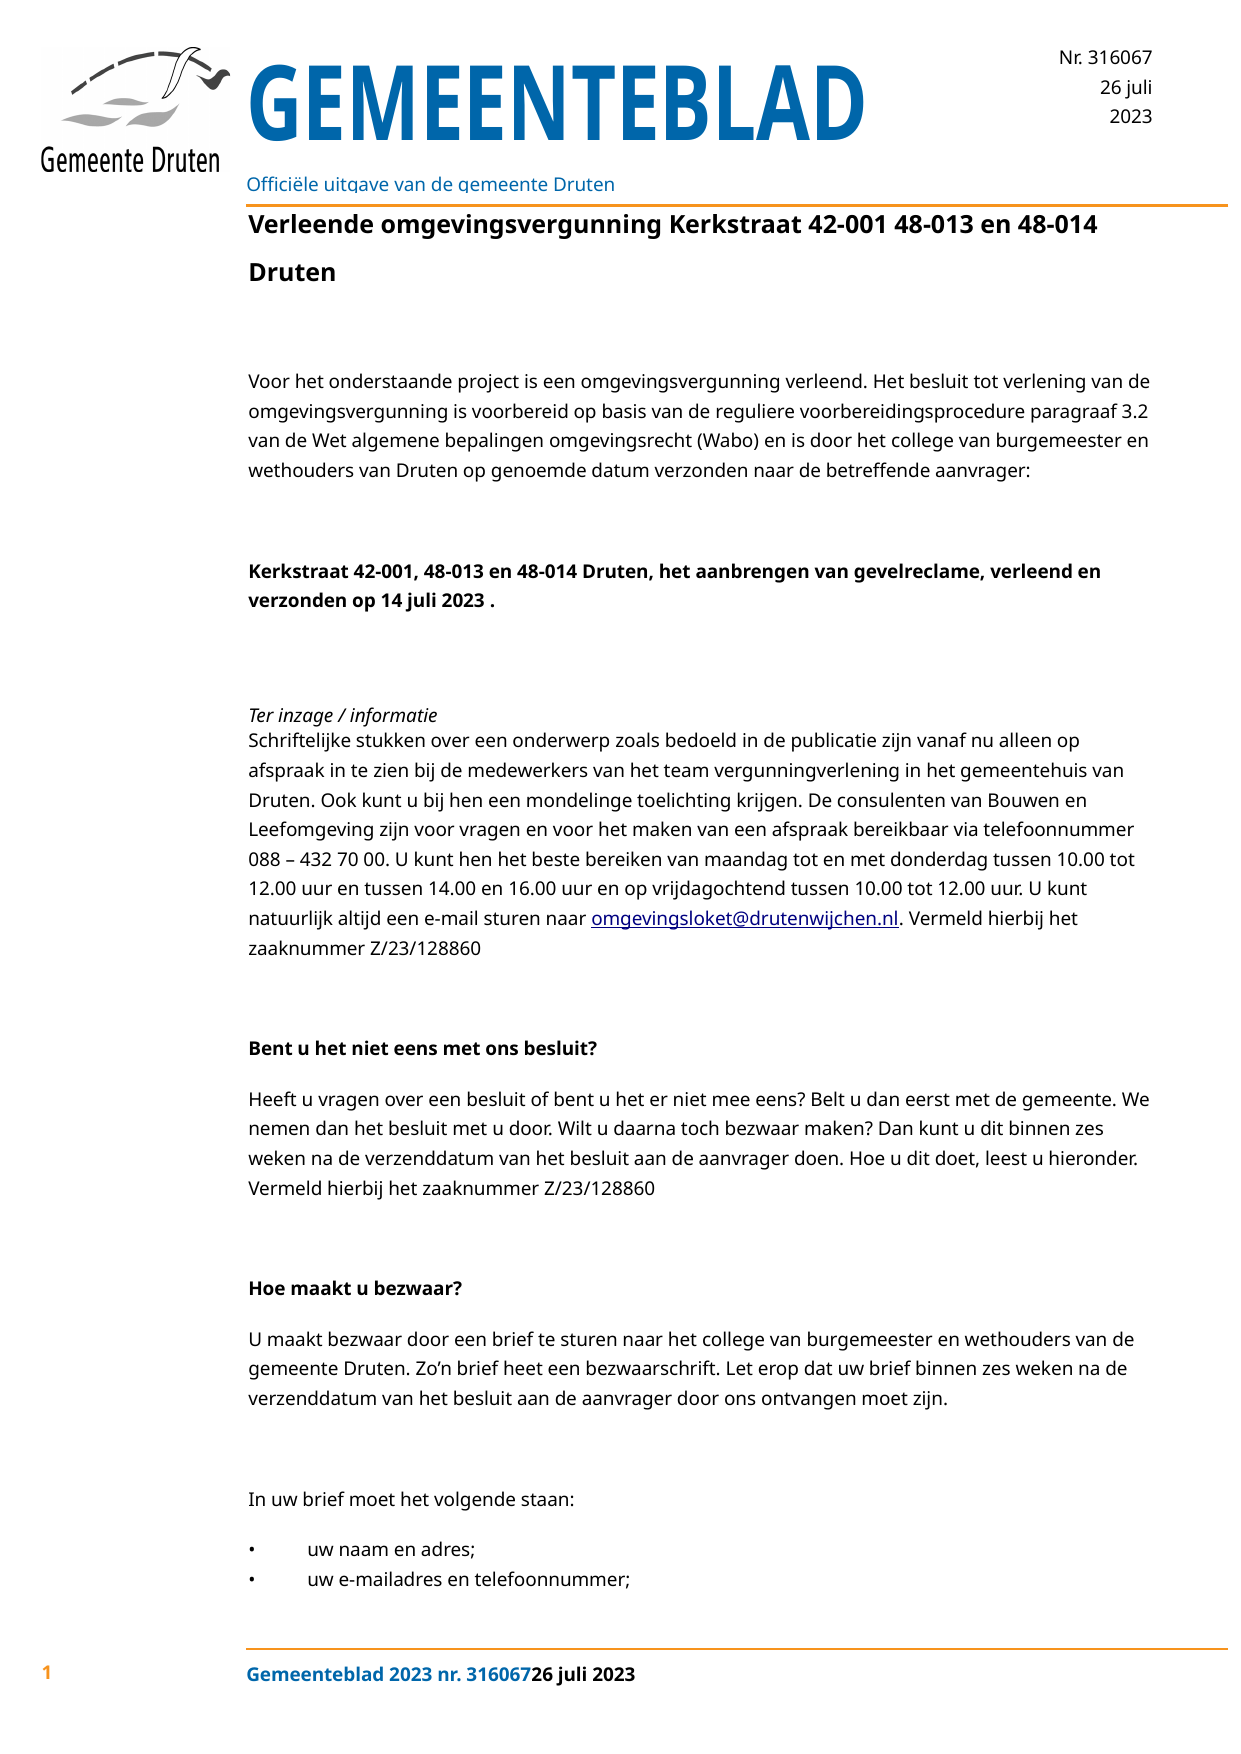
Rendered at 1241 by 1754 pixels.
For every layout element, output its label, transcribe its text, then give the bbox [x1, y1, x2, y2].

list uw naam en adres; [248, 1536, 1152, 1562]
text Hoe maakt u bezwaar? [248, 1276, 1152, 1301]
text Bent u het niet eens met ons besluit? [248, 1036, 1152, 1061]
text Schriftelijke stukken over een onderwerp zoals bedoeld in de publicatie zijn vanaf nu alleen op afspraak in te zien bij de medewerkers van het team vergunningverlening in het gemeentehuis van Druten. Ook kunt u bij hen een mondelinge toelichting krijgen. De consulenten van Bouwen en Leefomgeving zijn voor vragen en voor het maken van een afspraak bereikbaar via telefoonnummer 088 – 432 70 00. U kunt hen het beste bereiken van maandag tot en met donderdag tussen 10.00 tot 12.00 uur en tussen 14.00 en 16.00 uur en op vrijdagochtend tussen 10.00 tot 12.00 uur. U kunt natuurlijk altijd een e-mail sturen naar omgevingsloket@drutenwijchen.nl. Vermeld hierbij het zaaknummer Z/23/128860 [248, 728, 1152, 960]
text Kerkstraat 42-001, 48-013 en 48-014 Druten, het aanbrengen van gevelreclame, verleend en verzonden op 14 juli 2023 . [248, 558, 1152, 613]
list uw e-mailadres en telefoonnummer; [248, 1566, 1152, 1592]
text In uw brief moet het volgende staan: [248, 1486, 1152, 1512]
text Voor het onderstaande project is een omgevingsvergunning verleend. Het besluit tot verlening van de omgevingsvergunning is voorbereid op basis van de reguliere voorbereidingsprocedure paragraaf 3.2 van de Wet algemene bepalingen omgevingsrecht (Wabo) en is door het college van burgemeester en wethouders van Druten op genoemde datum verzonden naar de betreffende aanvrager: [248, 368, 1152, 483]
text Verleende omgevingsvergunning Kerkstraat 42-001 48-013 en 48-014 Druten [248, 207, 1152, 288]
text Heeft u vragen over een besluit of bent u het er niet mee eens? Belt u dan eerst met de gemeente. We nemen dan het besluit met u door. Wilt u daarna toch bezwaar maken? Dan kunt u dit binnen zes weken na de verzenddatum van het besluit aan de aanvrager doen. Hoe u dit doet, leest u hieronder. Vermeld hierbij het zaaknummer Z/23/128860 [248, 1086, 1152, 1200]
picture [41, 47, 231, 172]
text U maakt bezwaar door een brief te sturen naar het college van burgemeester en wethouders van de gemeente Druten. Zo’n brief heet een bezwaarschrift. Let erop dat uw brief binnen zes weken na de verzenddatum van het besluit aan de aanvrager door ons ontvangen moet zijn. [248, 1326, 1152, 1411]
text Ter inzage / informatie [248, 702, 1152, 728]
